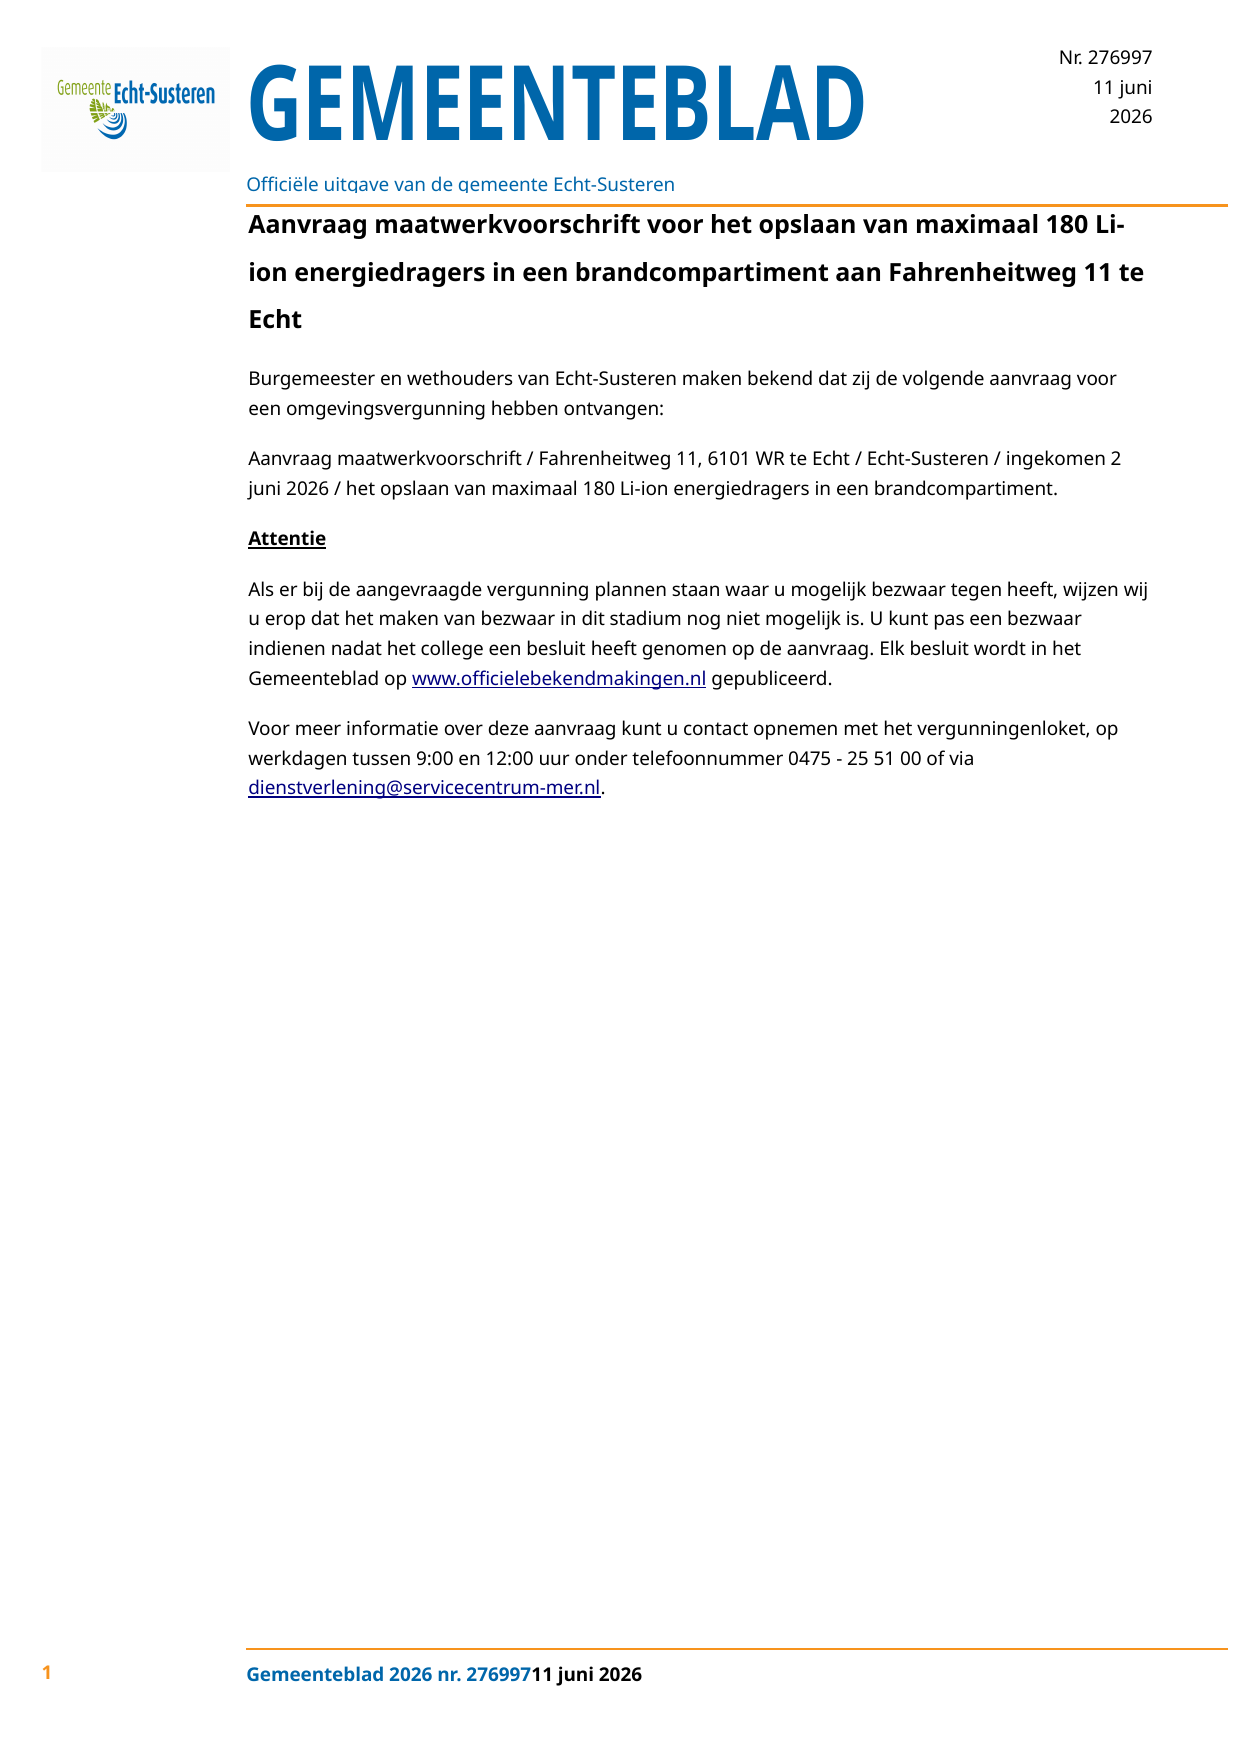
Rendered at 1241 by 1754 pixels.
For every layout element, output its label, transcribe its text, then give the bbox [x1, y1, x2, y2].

picture [41, 47, 231, 172]
text Aanvraag maatwerkvoorschrift voor het opslaan van maximaal 180 Li-ion energiedragers in een brandcompartiment aan Fahrenheitweg 11 te Echt [248, 207, 1152, 336]
text Voor meer informatie over deze aanvraag kunt u contact opnemen met het vergunningenloket, op werkdagen tussen 9:00 en 12:00 uur onder telefoonnummer 0475 - 25 51 00 of via dienstverlening@servicecentrum-mer.nl. [248, 715, 1152, 800]
text Aanvraag maatwerkvoorschrift / Fahrenheitweg 11, 6101 WR te Echt / Echt-Susteren / ingekomen 2 juni 2026 / het opslaan van maximaal 180 Li-ion energiedragers in een brandcompartiment. [248, 446, 1152, 501]
text Attentie [248, 526, 1152, 551]
text Als er bij de aangevraagde vergunning plannen staan waar u mogelijk bezwaar tegen heeft, wijzen wij u erop dat het maken van bezwaar in dit stadium nog niet mogelijk is. U kunt pas een bezwaar indienen nadat het college een besluit heeft genomen op de aanvraag. Elk besluit wordt in het Gemeenteblad op www.officielebekendmakingen.nl gepubliceerd. [248, 576, 1152, 690]
text Burgemeester en wethouders van Echt-Susteren maken bekend dat zij de volgende aanvraag voor een omgevingsvergunning hebben ontvangen: [248, 366, 1152, 421]
